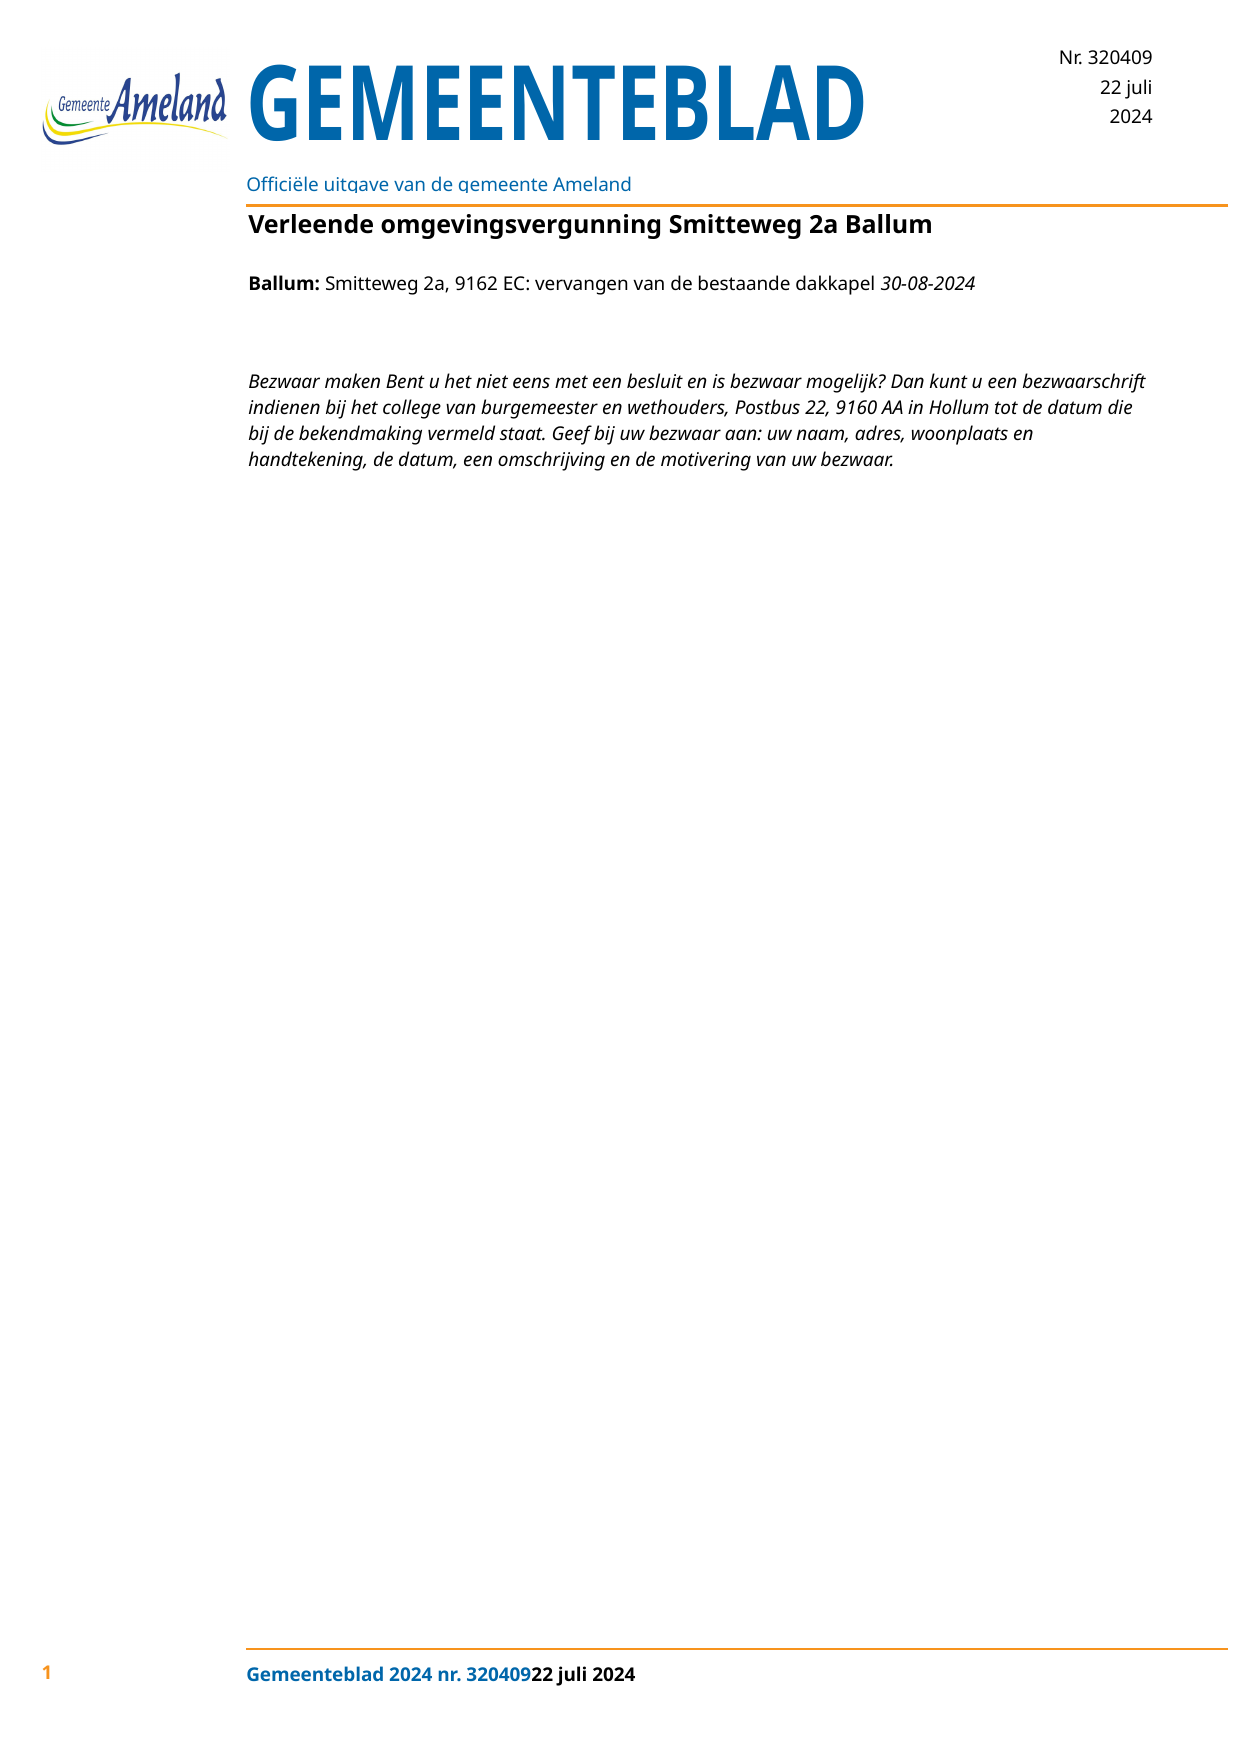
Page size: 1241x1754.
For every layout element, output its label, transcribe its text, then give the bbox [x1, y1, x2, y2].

text Bezwaar maken Bent u het niet eens met een besluit en is bezwaar mogelijk? Dan kunt u een bezwaarschrift indienen bij het college van burgemeester en wethouders, Postbus 22, 9160 AA in Hollum tot de datum die bij de bekendmaking vermeld staat. Geef bij uw bezwaar aan: uw naam, adres, woonplaats en handtekening, de datum, een omschrijving en de motivering van uw bezwaar. [248, 368, 1152, 471]
text Verleende omgevingsvergunning Smitteweg 2a Ballum [248, 207, 1152, 241]
picture [41, 47, 231, 172]
text Ballum: Smitteweg 2a, 9162 EC: vervangen van de bestaande dakkapel 30-08-2024 [248, 270, 1152, 296]
